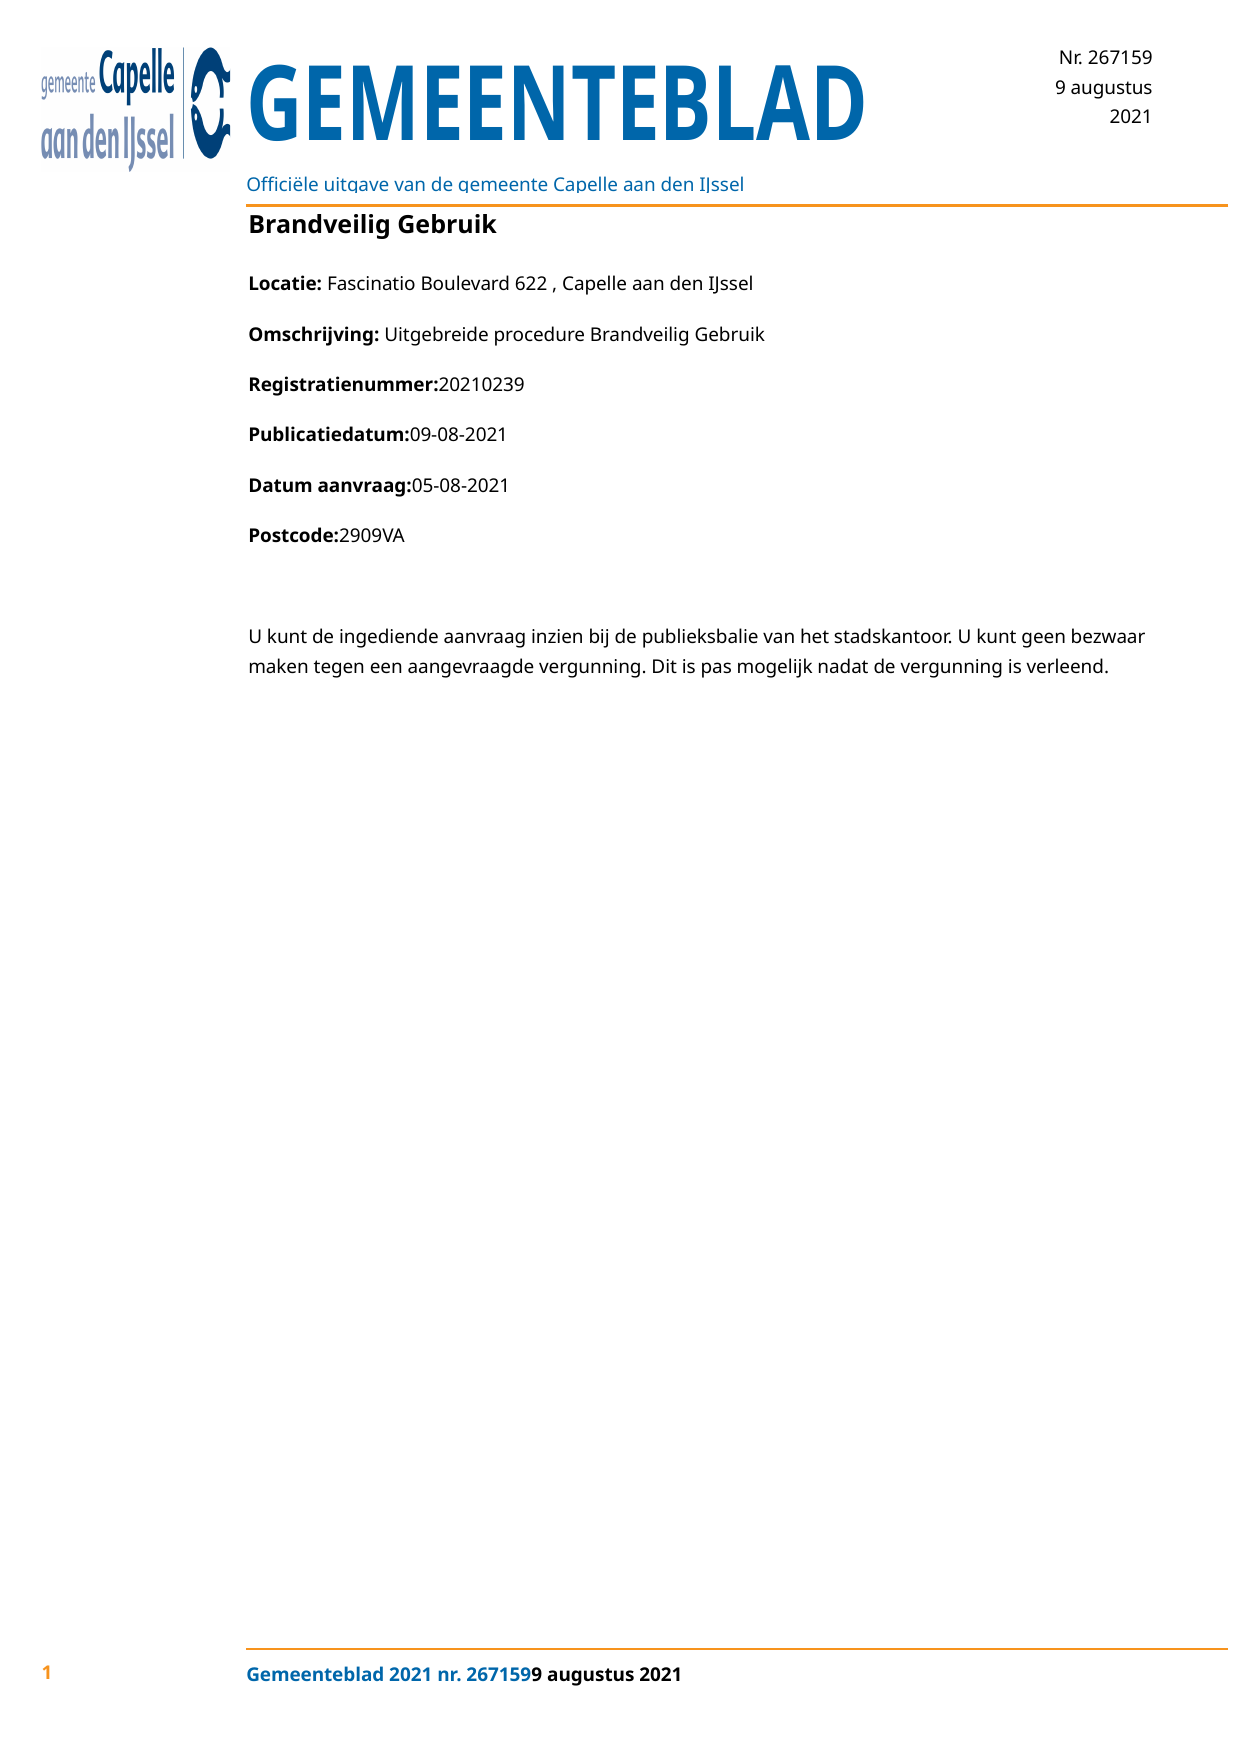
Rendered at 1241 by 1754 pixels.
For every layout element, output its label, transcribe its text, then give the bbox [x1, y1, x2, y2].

text U kunt de ingediende aanvraag inzien bij de publieksbalie van het stadskantoor. U kunt geen bezwaar maken tegen een aangevraagde vergunning. Dit is pas mogelijk nadat de vergunning is verleend. [248, 623, 1152, 678]
text Locatie: Fascinatio Boulevard 622 , Capelle aan den IJssel [248, 270, 1152, 296]
text Omschrijving: Uitgebreide procedure Brandveilig Gebruik [248, 321, 1152, 346]
picture [41, 47, 231, 172]
text Postcode:2909VA [248, 522, 1152, 548]
text Publicatiedatum:09-08-2021 [248, 422, 1152, 447]
text Datum aanvraag:05-08-2021 [248, 472, 1152, 498]
text Brandveilig Gebruik [248, 207, 1152, 241]
text Registratienummer:20210239 [248, 371, 1152, 397]
